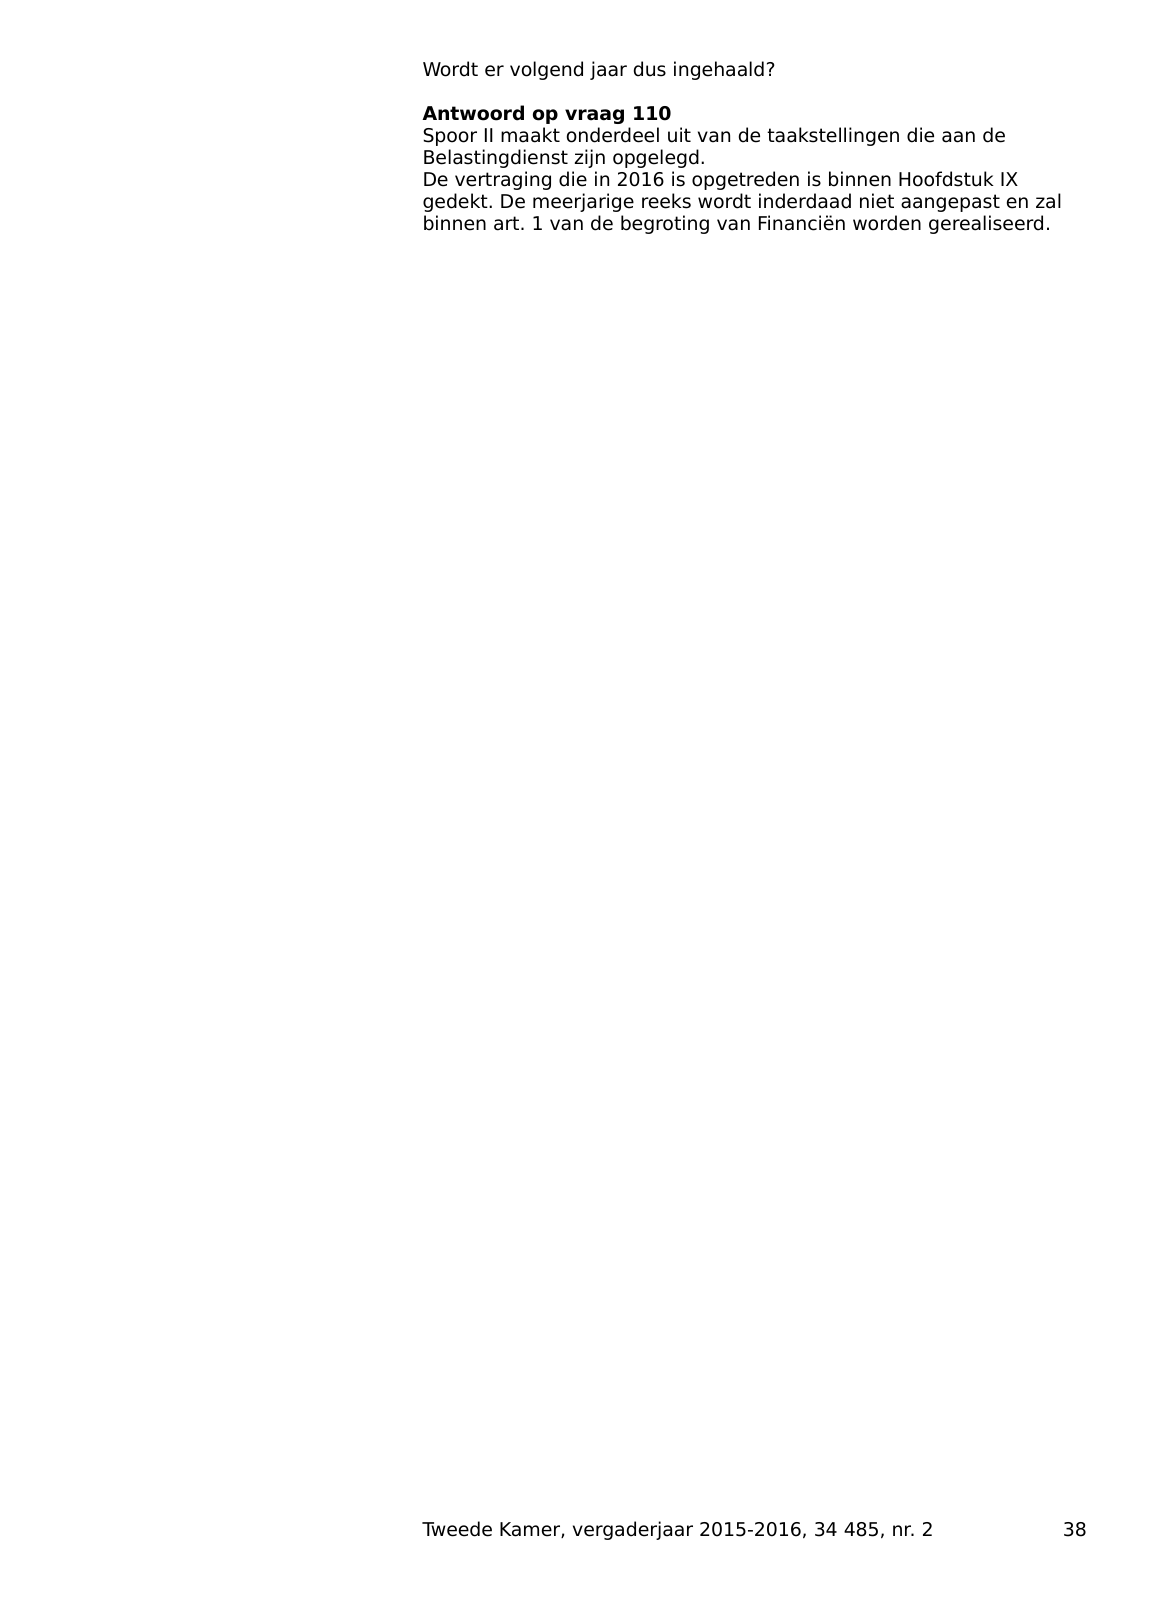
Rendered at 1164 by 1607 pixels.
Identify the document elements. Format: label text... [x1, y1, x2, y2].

text Wordt er volgend jaar dus ingehaald? [422, 59, 1087, 81]
text Spoor II maakt onderdeel uit van de taakstellingen die aan de Belastingdienst zijn opgelegd. [422, 125, 1087, 169]
text Antwoord op vraag 110 [422, 103, 1087, 125]
text De vertraging die in 2016 is opgetreden is binnen Hoofdstuk IX gedekt. De meerjarige reeks wordt inderdaad niet aangepast en zal binnen art. 1 van de begroting van Financiën worden gerealiseerd. [422, 169, 1087, 235]
